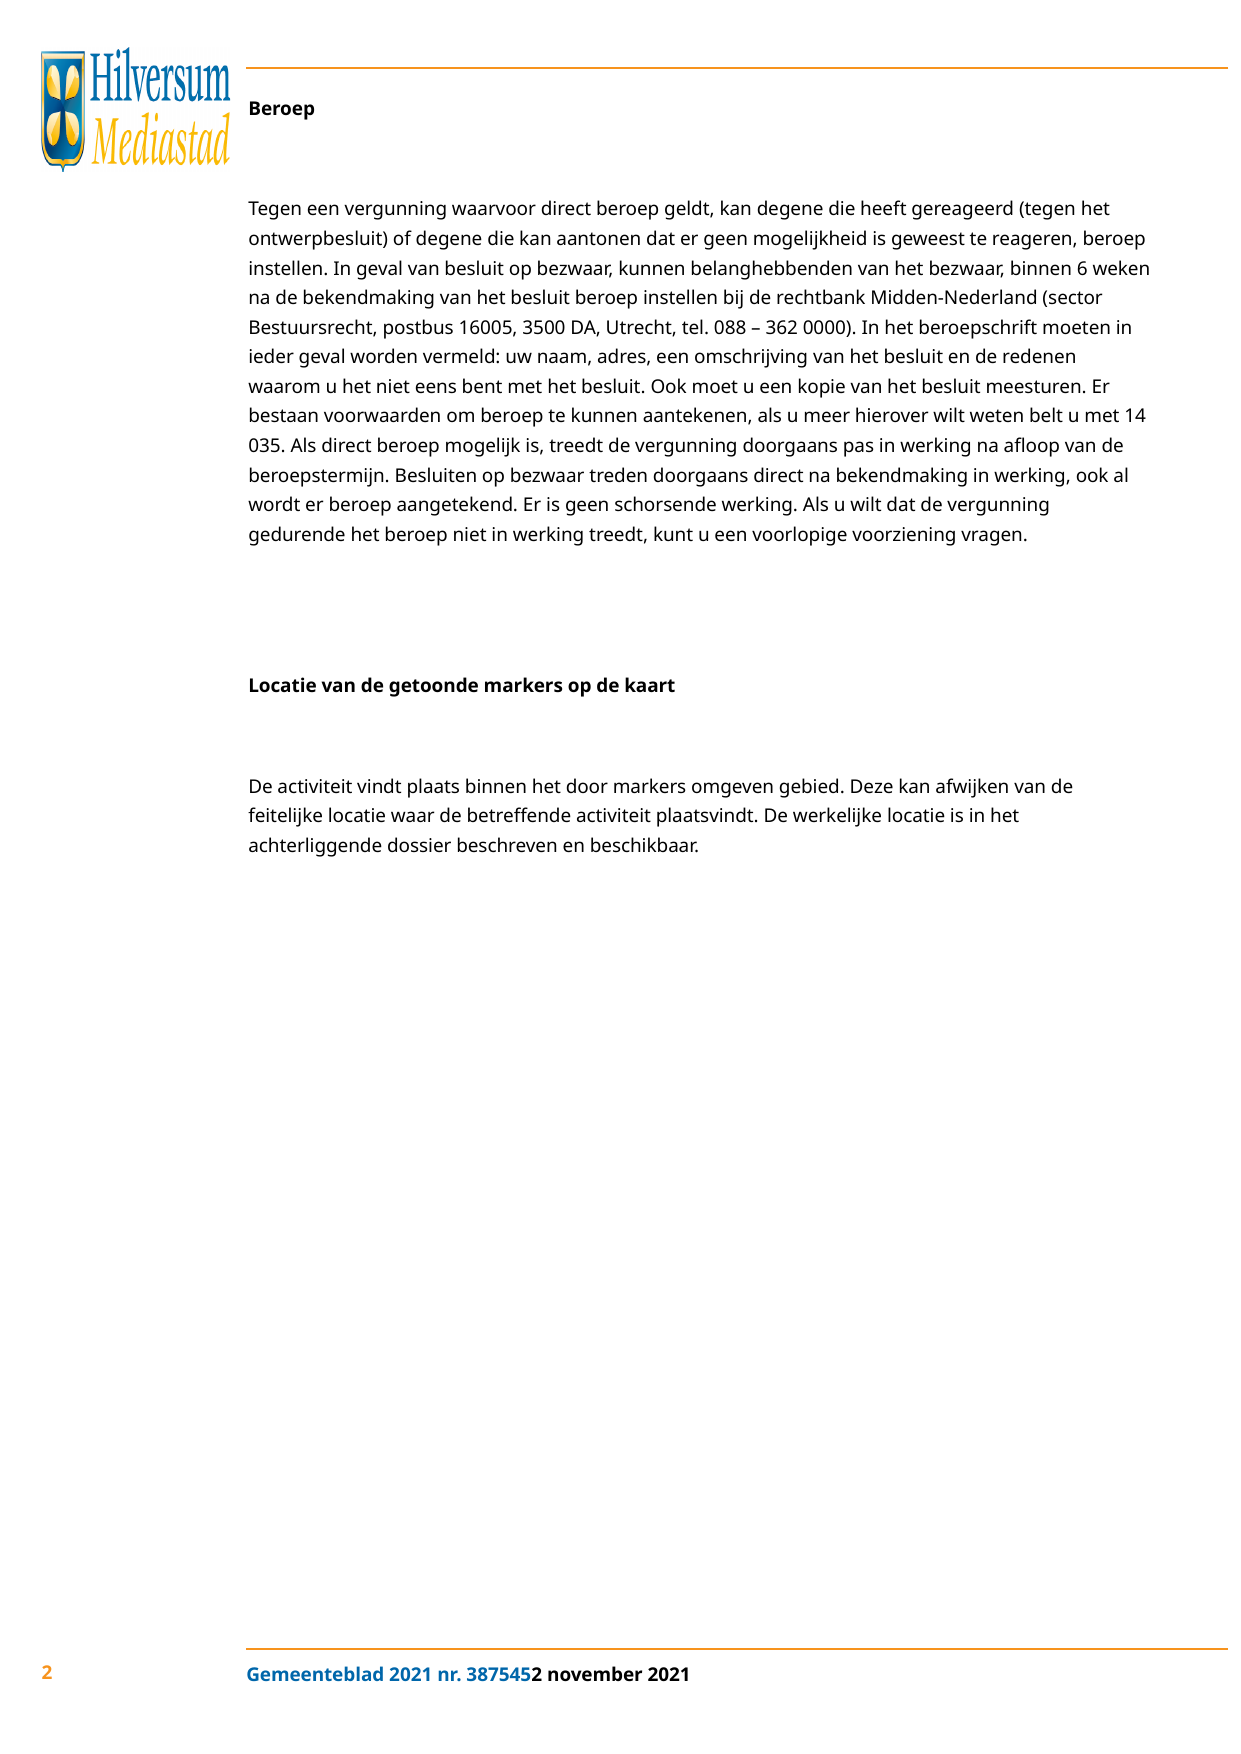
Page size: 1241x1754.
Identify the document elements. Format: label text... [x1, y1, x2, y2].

text Locatie van de getoonde markers op de kaart [248, 672, 1152, 698]
text De activiteit vindt plaats binnen het door markers omgeven gebied. Deze kan afwijken van de feitelijke locatie waar de betreffende activiteit plaatsvindt. De werkelijke locatie is in het achterliggende dossier beschreven en beschikbaar. [248, 773, 1152, 858]
picture [41, 47, 231, 172]
text Beroep [248, 95, 1152, 121]
text Tegen een vergunning waarvoor direct beroep geldt, kan degene die heeft gereageerd (tegen het ontwerpbesluit) of degene die kan aantonen dat er geen mogelijkheid is geweest te reageren, beroep instellen. In geval van besluit op bezwaar, kunnen belanghebbenden van het bezwaar, binnen 6 weken na de bekendmaking van het besluit beroep instellen bij de rechtbank Midden-Nederland (sector Bestuursrecht, postbus 16005, 3500 DA, Utrecht, tel. 088 – 362 0000). In het beroepschrift moeten in ieder geval worden vermeld: uw naam, adres, een omschrijving van het besluit en de redenen waarom u het niet eens bent met het besluit. Ook moet u een kopie van het besluit meesturen. Er bestaan voorwaarden om beroep te kunnen aantekenen, als u meer hierover wilt weten belt u met 14 035. Als direct beroep mogelijk is, treedt de vergunning doorgaans pas in werking na afloop van de beroepstermijn. Besluiten op bezwaar treden doorgaans direct na bekendmaking in werking, ook al wordt er beroep aangetekend. Er is geen schorsende werking. Als u wilt dat de vergunning gedurende het beroep niet in werking treedt, kunt u een voorlopige voorziening vragen. [248, 196, 1152, 547]
